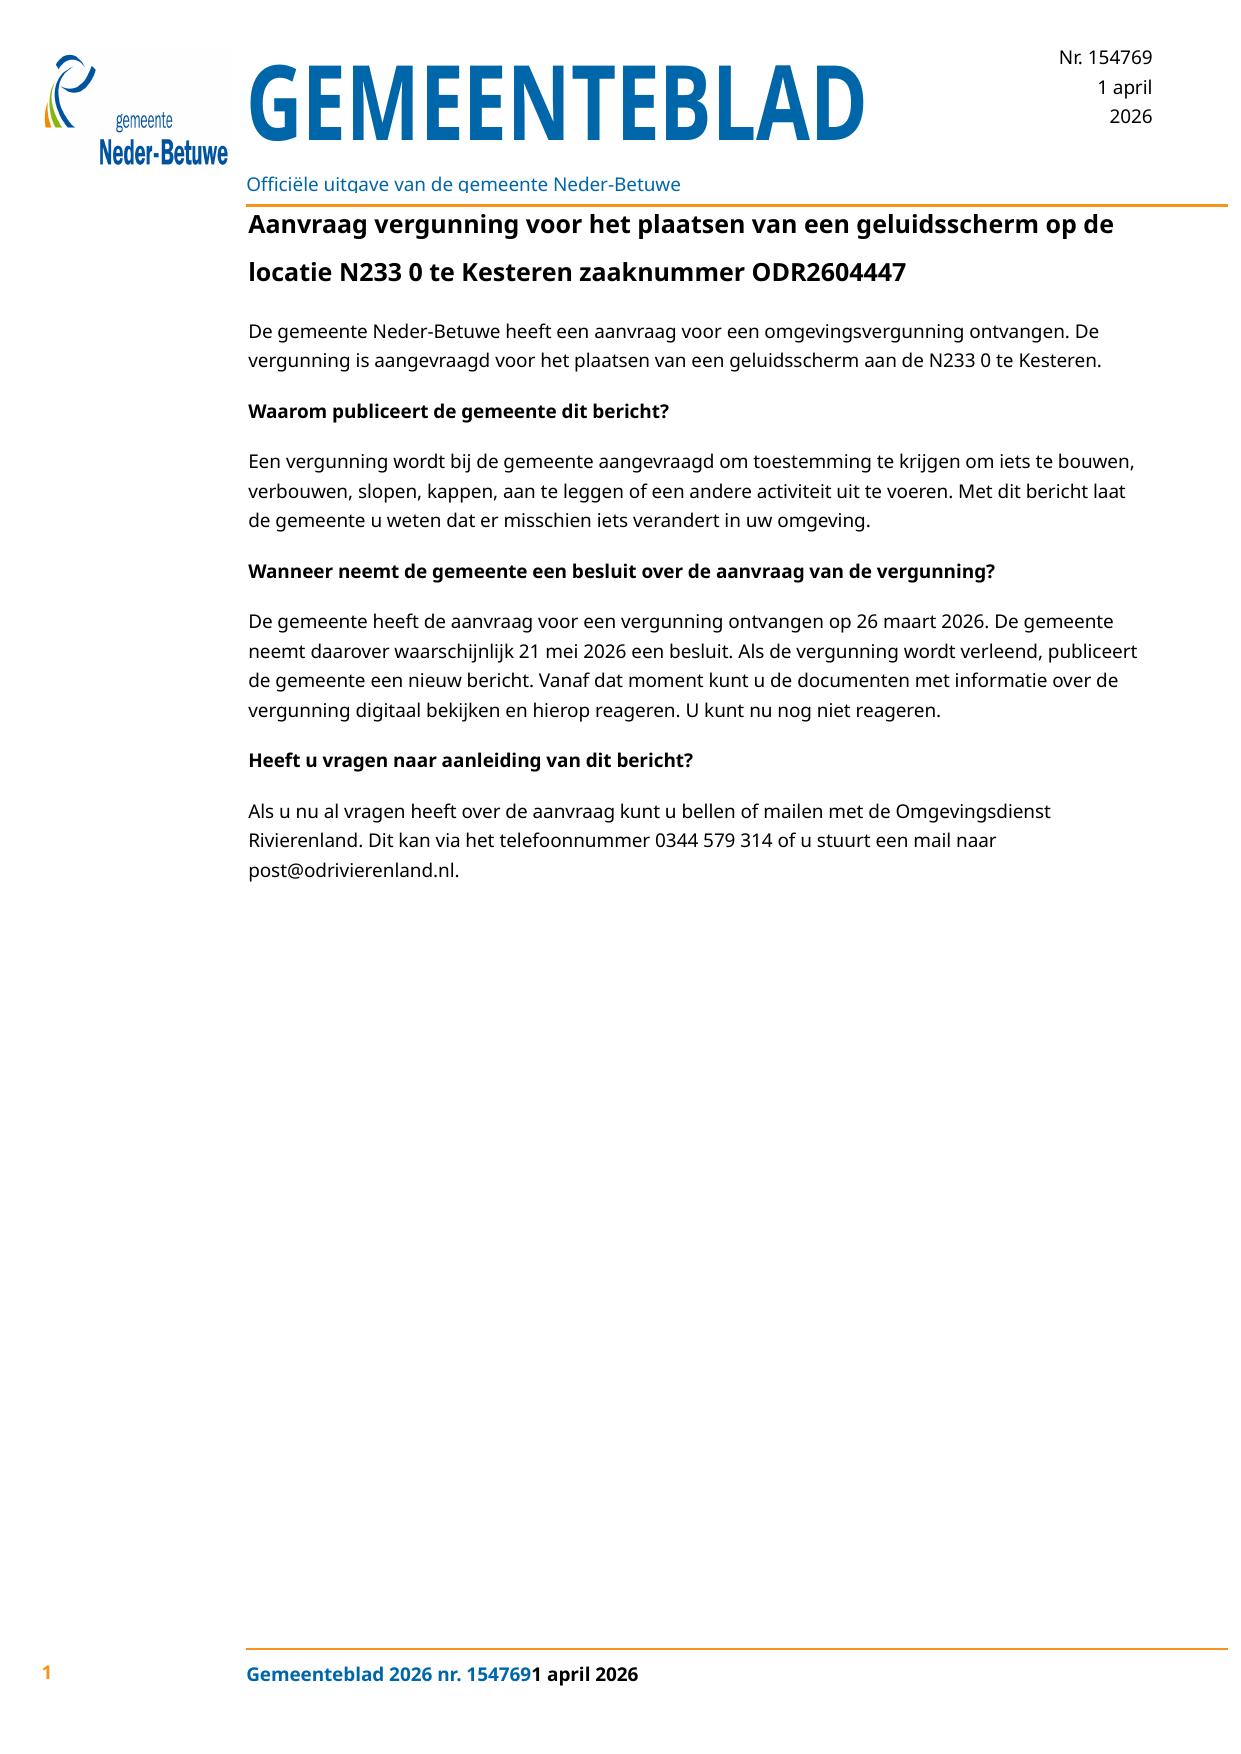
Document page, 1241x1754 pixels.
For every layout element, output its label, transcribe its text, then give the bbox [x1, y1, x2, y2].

picture [41, 47, 231, 172]
text Een vergunning wordt bij de gemeente aangevraagd om toestemming te krijgen om iets te bouwen, verbouwen, slopen, kappen, aan te leggen of een andere activiteit uit te voeren. Met dit bericht laat de gemeente u weten dat er misschien iets verandert in uw omgeving. [248, 448, 1152, 533]
text Waarom publiceert de gemeente dit bericht? [248, 398, 1152, 424]
text De gemeente heeft de aanvraag voor een vergunning ontvangen op 26 maart 2026. De gemeente neemt daarover waarschijnlijk 21 mei 2026 een besluit. Als de vergunning wordt verleend, publiceert de gemeente een nieuw bericht. Vanaf dat moment kunt u de documenten met informatie over de vergunning digitaal bekijken en hierop reageren. U kunt nu nog niet reageren. [248, 608, 1152, 723]
text Als u nu al vragen heeft over de aanvraag kunt u bellen of mailen met de Omgevingsdienst Rivierenland. Dit kan via het telefoonnummer 0344 579 314 of u stuurt een mail naar post@odrivierenland.nl. [248, 798, 1152, 883]
text Heeft u vragen naar aanleiding van dit bericht? [248, 747, 1152, 773]
text Wanneer neemt de gemeente een besluit over de aanvraag van de vergunning? [248, 558, 1152, 584]
text Aanvraag vergunning voor het plaatsen van een geluidsscherm op de locatie N233 0 te Kesteren zaaknummer ODR2604447 [248, 207, 1152, 288]
text De gemeente Neder-Betuwe heeft een aanvraag voor een omgevingsvergunning ontvangen. De vergunning is aangevraagd voor het plaatsen van een geluidsscherm aan de N233 0 te Kesteren. [248, 318, 1152, 373]
